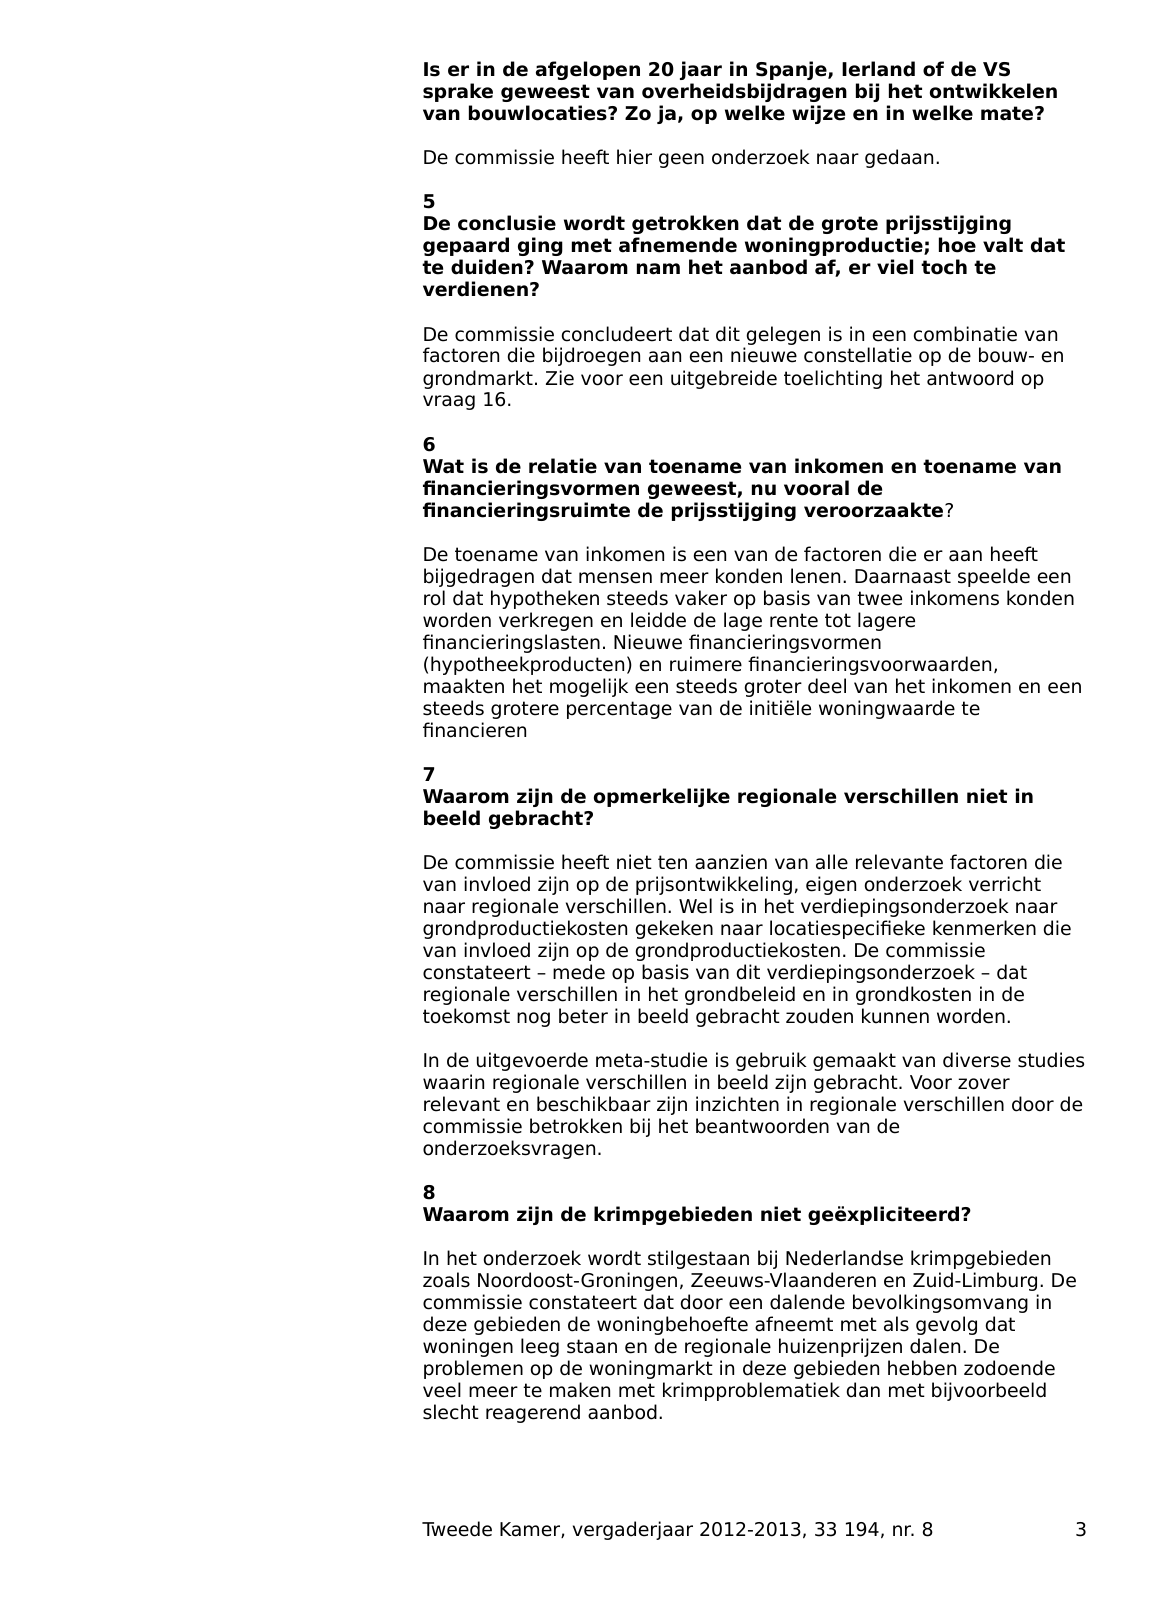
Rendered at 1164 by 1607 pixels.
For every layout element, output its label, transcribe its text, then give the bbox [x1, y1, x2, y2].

text Wat is de relatie van toename van inkomen en toename van financieringsvormen geweest, nu vooral de financieringsruimte de prijsstijging veroorzaakte? [422, 456, 1087, 521]
text 7 [422, 764, 1087, 786]
text Is er in de afgelopen 20 jaar in Spanje, Ierland of de VS sprake geweest van overheidsbijdragen bij het ontwikkelen van bouwlocaties? Zo ja, op welke wijze en in welke mate? [422, 59, 1087, 125]
text De conclusie wordt getrokken dat de grote prijsstijging gepaard ging met afnemende woningproductie; hoe valt dat te duiden? Waarom nam het aanbod af, er viel toch te verdienen? [422, 213, 1087, 301]
text De toename van inkomen is een van de factoren die er aan heeft bijgedragen dat mensen meer konden lenen. Daarnaast speelde een rol dat hypotheken steeds vaker op basis van twee inkomens konden worden verkregen en leidde de lage rente tot lagere financieringslasten. Nieuwe financieringsvormen (hypotheekproducten) en ruimere financieringsvoorwaarden, maakten het mogelijk een steeds groter deel van het inkomen en een steeds grotere percentage van de initiële woningwaarde te financieren [422, 544, 1087, 741]
text 8 [422, 1182, 1087, 1204]
text 6 [422, 433, 1087, 456]
text De commissie heeft hier geen onderzoek naar gedaan. [422, 147, 1087, 169]
text In het onderzoek wordt stilgestaan bij Nederlandse krimpgebieden zoals Noordoost-Groningen, Zeeuws-Vlaanderen en Zuid-Limburg. De commissie constateert dat door een dalende bevolkingsomvang in deze gebieden de woningbehoefte afneemt met als gevolg dat woningen leeg staan en de regionale huizenprijzen dalen. De problemen op de woningmarkt in deze gebieden hebben zodoende veel meer te maken met krimpproblematiek dan met bijvoorbeeld slecht reagerend aanbod. [422, 1248, 1087, 1424]
text De commissie heeft niet ten aanzien van alle relevante factoren die van invloed zijn op de prijsontwikkeling, eigen onderzoek verricht naar regionale verschillen. Wel is in het verdiepingsonderzoek naar grondproductiekosten gekeken naar locatiespecifieke kenmerken die van invloed zijn op de grondproductiekosten. De commissie constateert – mede op basis van dit verdiepingsonderzoek – dat regionale verschillen in het grondbeleid en in grondkosten in de toekomst nog beter in beeld gebracht zouden kunnen worden. [422, 852, 1087, 1028]
text Waarom zijn de opmerkelijke regionale verschillen niet in beeld gebracht? [422, 786, 1087, 829]
text De commissie concludeert dat dit gelegen is in een combinatie van factoren die bijdroegen aan een nieuwe constellatie op de bouw- en grondmarkt. Zie voor een uitgebreide toelichting het antwoord op vraag 16. [422, 323, 1087, 411]
text Waarom zijn de krimpgebieden niet geëxpliciteerd? [422, 1204, 1087, 1226]
text In de uitgevoerde meta-studie is gebruik gemaakt van diverse studies waarin regionale verschillen in beeld zijn gebracht. Voor zover relevant en beschikbaar zijn inzichten in regionale verschillen door de commissie betrokken bij het beantwoorden van de onderzoeksvragen. [422, 1050, 1087, 1160]
text 5 [422, 191, 1087, 213]
